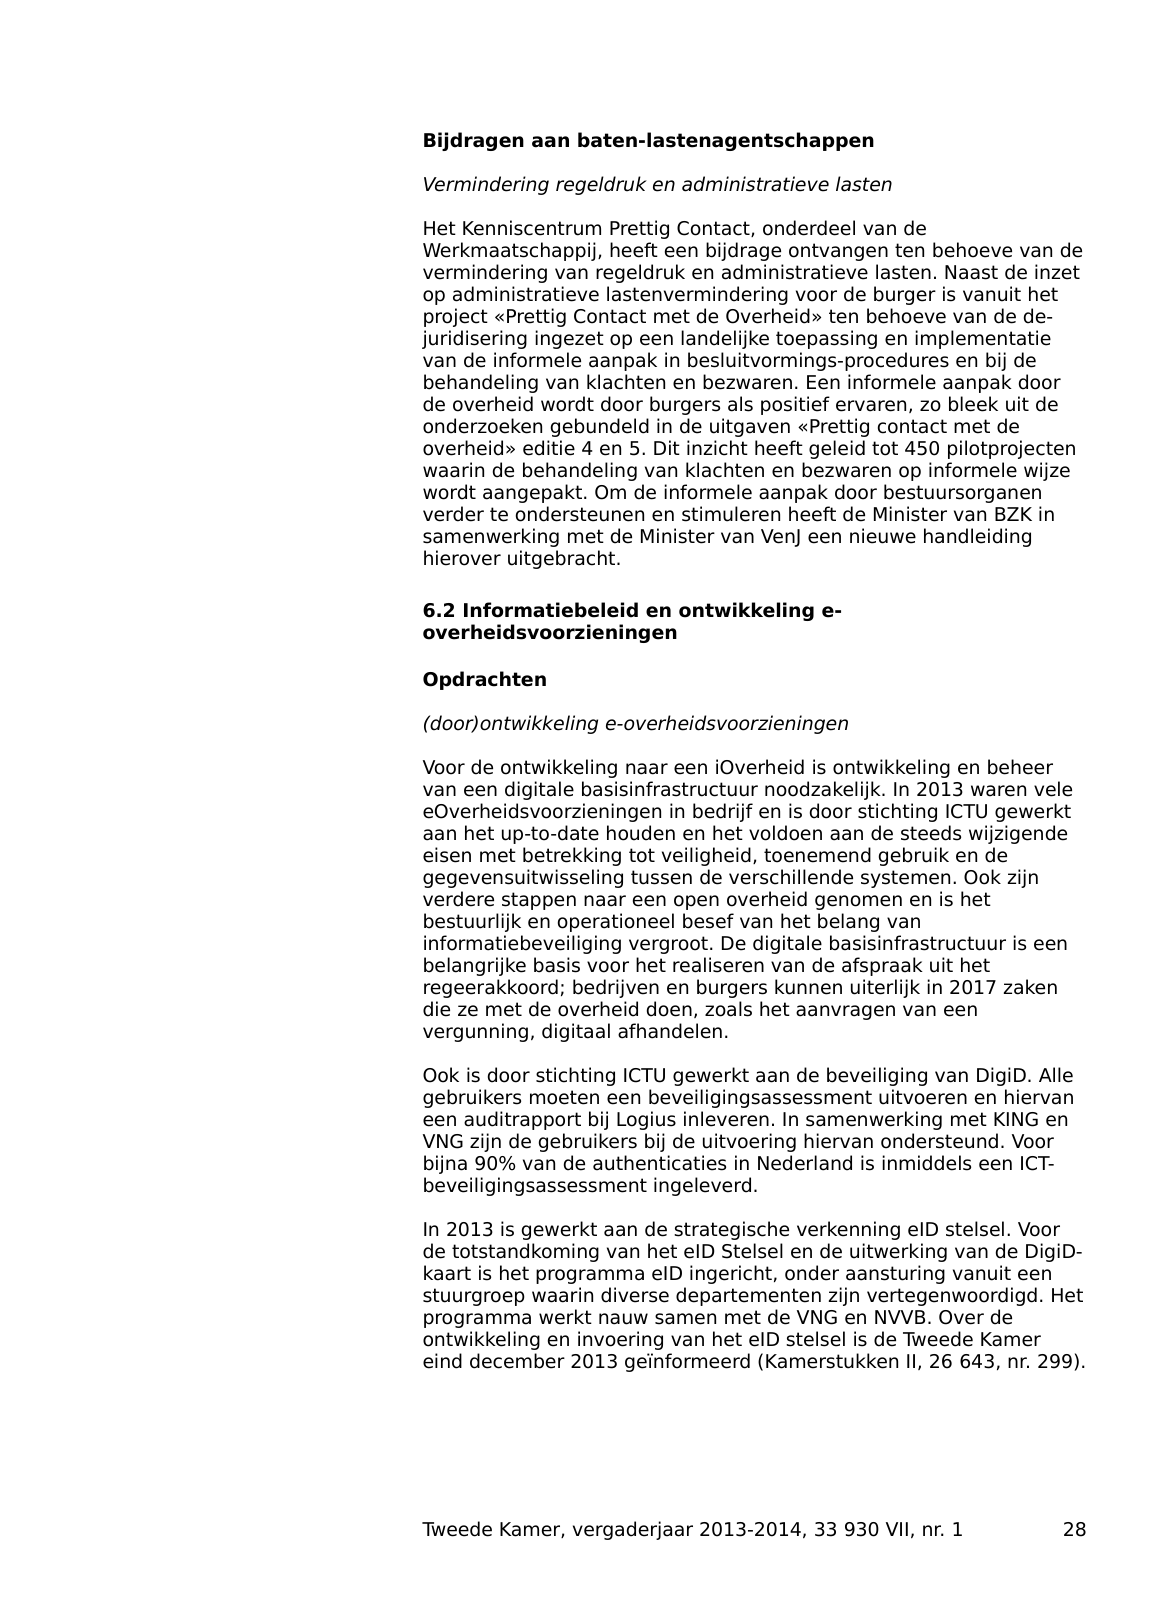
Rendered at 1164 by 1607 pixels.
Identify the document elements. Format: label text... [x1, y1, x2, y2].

subtitle (door)ontwikkeling e-overheidsvoorzieningen [422, 713, 1087, 735]
subtitle 6.2 Informatiebeleid en ontwikkeling e-overheidsvoorzieningen [422, 600, 1087, 644]
text Ook is door stichting ICTU gewerkt aan de beveiliging van DigiD. Alle gebruikers moeten een beveiligingsassessment uitvoeren en hiervan een auditrapport bij Logius inleveren. In samenwerking met KING en VNG zijn de gebruikers bij de uitvoering hiervan ondersteund. Voor bijna 90% van de authenticaties in Nederland is inmiddels een ICT-beveiligingsassessment ingeleverd. [422, 1065, 1087, 1197]
text Voor de ontwikkeling naar een iOverheid is ontwikkeling en beheer van een digitale basisinfrastructuur noodzakelijk. In 2013 waren vele eOverheidsvoorzieningen in bedrijf en is door stichting ICTU gewerkt aan het up-to-date houden en het voldoen aan de steeds wijzigende eisen met betrekking tot veiligheid, toenemend gebruik en de gegevensuitwisseling tussen de verschillende systemen. Ook zijn verdere stappen naar een open overheid genomen en is het bestuurlijk en operationeel besef van het belang van informatiebeveiliging vergroot. De digitale basisinfrastructuur is een belangrijke basis voor het realiseren van de afspraak uit het regeerakkoord; bedrijven en burgers kunnen uiterlijk in 2017 zaken die ze met de overheid doen, zoals het aanvragen van een vergunning, digitaal afhandelen. [422, 757, 1087, 1043]
subtitle Opdrachten [422, 669, 1087, 691]
text Het Kenniscentrum Prettig Contact, onderdeel van de Werkmaatschappij, heeft een bijdrage ontvangen ten behoeve van de vermindering van regeldruk en administratieve lasten. Naast de inzet op administratieve lastenvermindering voor de burger is vanuit het project «Prettig Contact met de Overheid» ten behoeve van de de-juridisering ingezet op een landelijke toepassing en implementatie van de informele aanpak in besluitvormings-procedures en bij de behandeling van klachten en bezwaren. Een informele aanpak door de overheid wordt door burgers als positief ervaren, zo bleek uit de onderzoeken gebundeld in de uitgaven «Prettig contact met de overheid» editie 4 en 5. Dit inzicht heeft geleid tot 450 pilotprojecten waarin de behandeling van klachten en bezwaren op informele wijze wordt aangepakt. Om de informele aanpak door bestuursorganen verder te ondersteunen en stimuleren heeft de Minister van BZK in samenwerking met de Minister van VenJ een nieuwe handleiding hierover uitgebracht. [422, 218, 1087, 570]
subtitle Vermindering regeldruk en administratieve lasten [422, 174, 1087, 196]
subtitle Bijdragen aan baten-lastenagentschappen [422, 130, 1087, 152]
text In 2013 is gewerkt aan de strategische verkenning eID stelsel. Voor de totstandkoming van het eID Stelsel en de uitwerking van de DigiD-kaart is het programma eID ingericht, onder aansturing vanuit een stuurgroep waarin diverse departementen zijn vertegenwoordigd. Het programma werkt nauw samen met de VNG en NVVB. Over de ontwikkeling en invoering van het eID stelsel is de Tweede Kamer eind december 2013 geïnformeerd (Kamerstukken II, 26 643, nr. 299). [422, 1219, 1087, 1373]
